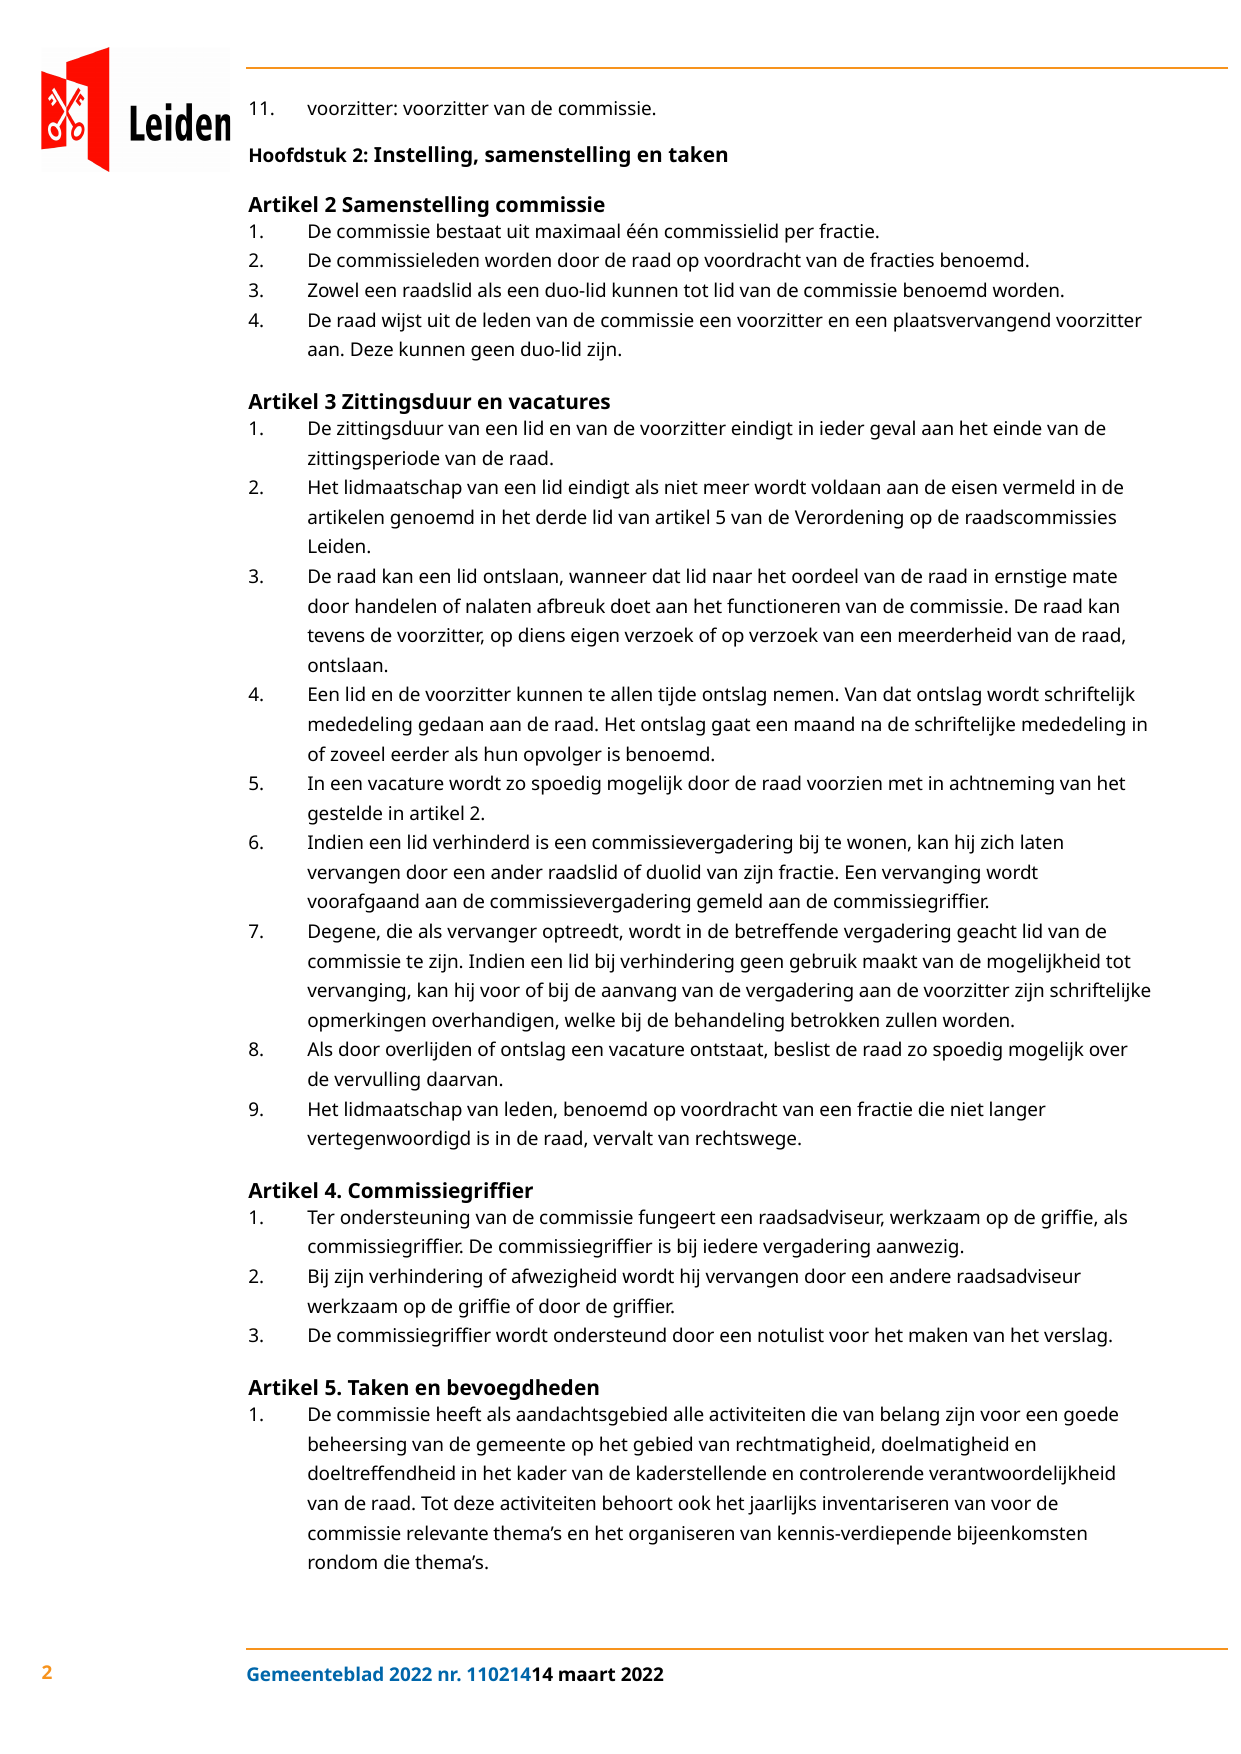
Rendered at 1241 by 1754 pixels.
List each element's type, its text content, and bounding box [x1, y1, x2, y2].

text Artikel 4. Commissiegriffier [248, 1176, 1152, 1204]
list Ter ondersteuning van de commissie fungeert een raadsadviseur, werkzaam op de griffie, als commissiegriffier. De commissiegriffier is bij iedere vergadering aanwezig. [248, 1204, 1152, 1259]
list Een lid en de voorzitter kunnen te allen tijde ontslag nemen. Van dat ontslag wordt schriftelijk mededeling gedaan aan de raad. Het ontslag gaat een maand na de schriftelijke mededeling in of zoveel eerder als hun opvolger is benoemd. [248, 682, 1152, 766]
text Artikel 5. Taken en bevoegdheden [248, 1373, 1152, 1401]
list Indien een lid verhinderd is een commissievergadering bij te wonen, kan hij zich laten vervangen door een ander raadslid of duolid van zijn fractie. Een vervanging wordt voorafgaand aan de commissievergadering gemeld aan de commissiegriffier. [248, 829, 1152, 914]
list Degene, die als vervanger optreedt, wordt in de betreffende vergadering geacht lid van de commissie te zijn. Indien een lid bij verhindering geen gebruik maakt van de mogelijkheid tot vervanging, kan hij voor of bij de aanvang van de vergadering aan de voorzitter zijn schriftelijke opmerkingen overhandigen, welke bij de behandeling betrokken zullen worden. [248, 918, 1152, 1033]
list De zittingsduur van een lid en van de voorzitter eindigt in ieder geval aan het einde van de zittingsperiode van de raad. [248, 415, 1152, 471]
list In een vacature wordt zo spoedig mogelijk door de raad voorzien met in achtneming van het gestelde in artikel 2. [248, 770, 1152, 826]
text Artikel 3 Zittingsduur en vacatures [248, 387, 1152, 415]
list Zowel een raadslid als een duo-lid kunnen tot lid van de commissie benoemd worden. [248, 277, 1152, 303]
list Bij zijn verhindering of afwezigheid wordt hij vervangen door een andere raadsadviseur werkzaam op de griffie of door de griffier. [248, 1263, 1152, 1319]
list De raad kan een lid ontslaan, wanneer dat lid naar het oordeel van de raad in ernstige mate door handelen of nalaten afbreuk doet aan het functioneren van de commissie. De raad kan tevens de voorzitter, op diens eigen verzoek of op verzoek van een meerderheid van de raad, ontslaan. [248, 563, 1152, 678]
list Het lidmaatschap van leden, benoemd op voordracht van een fractie die niet langer vertegenwoordigd is in de raad, vervalt van rechtswege. [248, 1096, 1152, 1151]
picture [41, 47, 231, 172]
list De commissie heeft als aandachtsgebied alle activiteiten die van belang zijn voor een goede beheersing van de gemeente op het gebied van rechtmatigheid, doelmatigheid en doeltreffendheid in het kader van de kaderstellende en controlerende verantwoordelijkheid van de raad. Tot deze activiteiten behoort ook het jaarlijks inventariseren van voor de commissie relevante thema’s en het organiseren van kennis-verdiepende bijeenkomsten rondom die thema’s. [248, 1401, 1152, 1575]
list voorzitter: voorzitter van de commissie. [248, 95, 1152, 121]
list Als door overlijden of ontslag een vacature ontstaat, beslist de raad zo spoedig mogelijk over de vervulling daarvan. [248, 1037, 1152, 1092]
text Artikel 2 Samenstelling commissie [248, 190, 1152, 218]
list De commissie bestaat uit maximaal één commissielid per fractie. [248, 218, 1152, 244]
list De raad wijst uit de leden van de commissie een voorzitter en een plaatsvervangend voorzitter aan. Deze kunnen geen duo-lid zijn. [248, 307, 1152, 362]
list De commissieleden worden door de raad op voordracht van de fracties benoemd. [248, 248, 1152, 273]
list De commissiegriffier wordt ondersteund door een notulist voor het maken van het verslag. [248, 1322, 1152, 1348]
text Hoofdstuk 2: Instelling, samenstelling en taken [248, 140, 1152, 169]
list Het lidmaatschap van een lid eindigt als niet meer wordt voldaan aan de eisen vermeld in de artikelen genoemd in het derde lid van artikel 5 van de Verordening op de raadscommissies Leiden. [248, 474, 1152, 559]
